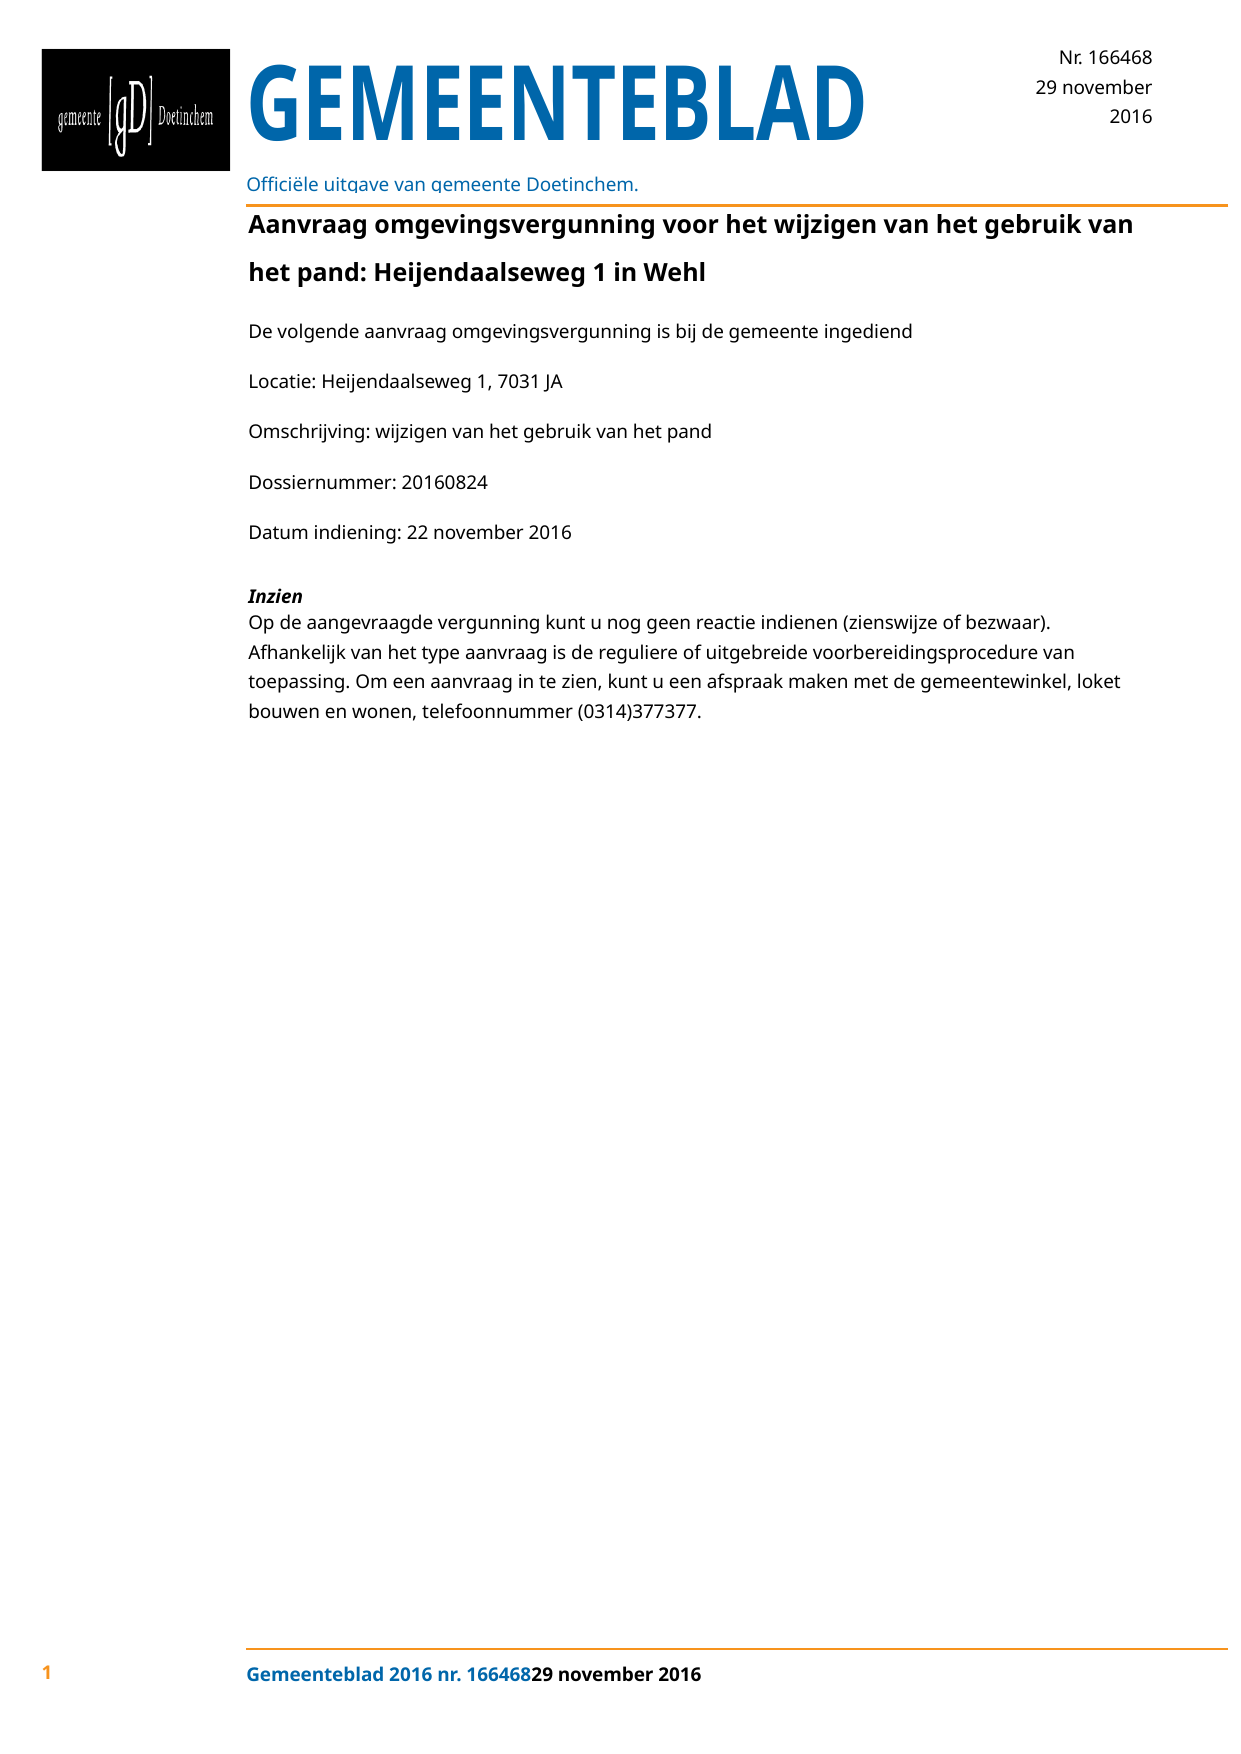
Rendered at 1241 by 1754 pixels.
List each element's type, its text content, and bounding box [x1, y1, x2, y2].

text Aanvraag omgevingsvergunning voor het wijzigen van het gebruik van het pand: Heijendaalseweg 1 in Wehl [248, 207, 1152, 288]
text Datum indiening: 22 november 2016 [248, 519, 1152, 545]
text De volgende aanvraag omgevingsvergunning is bij de gemeente ingediend [248, 318, 1152, 344]
text Locatie: Heijendaalseweg 1, 7031 JA [248, 368, 1152, 394]
text Omschrijving: wijzigen van het gebruik van het pand [248, 419, 1152, 444]
text Dossiernummer: 20160824 [248, 469, 1152, 495]
text Inzien [248, 583, 1152, 609]
text Op de aangevraagde vergunning kunt u nog geen reactie indienen (zienswijze of bezwaar). Afhankelijk van het type aanvraag is de reguliere of uitgebreide voorbereidingsprocedure van toepassing. Om een aanvraag in te zien, kunt u een afspraak maken met de gemeentewinkel, loket bouwen en wonen, telefoonnummer (0314)377377. [248, 609, 1152, 724]
picture [41, 47, 231, 172]
